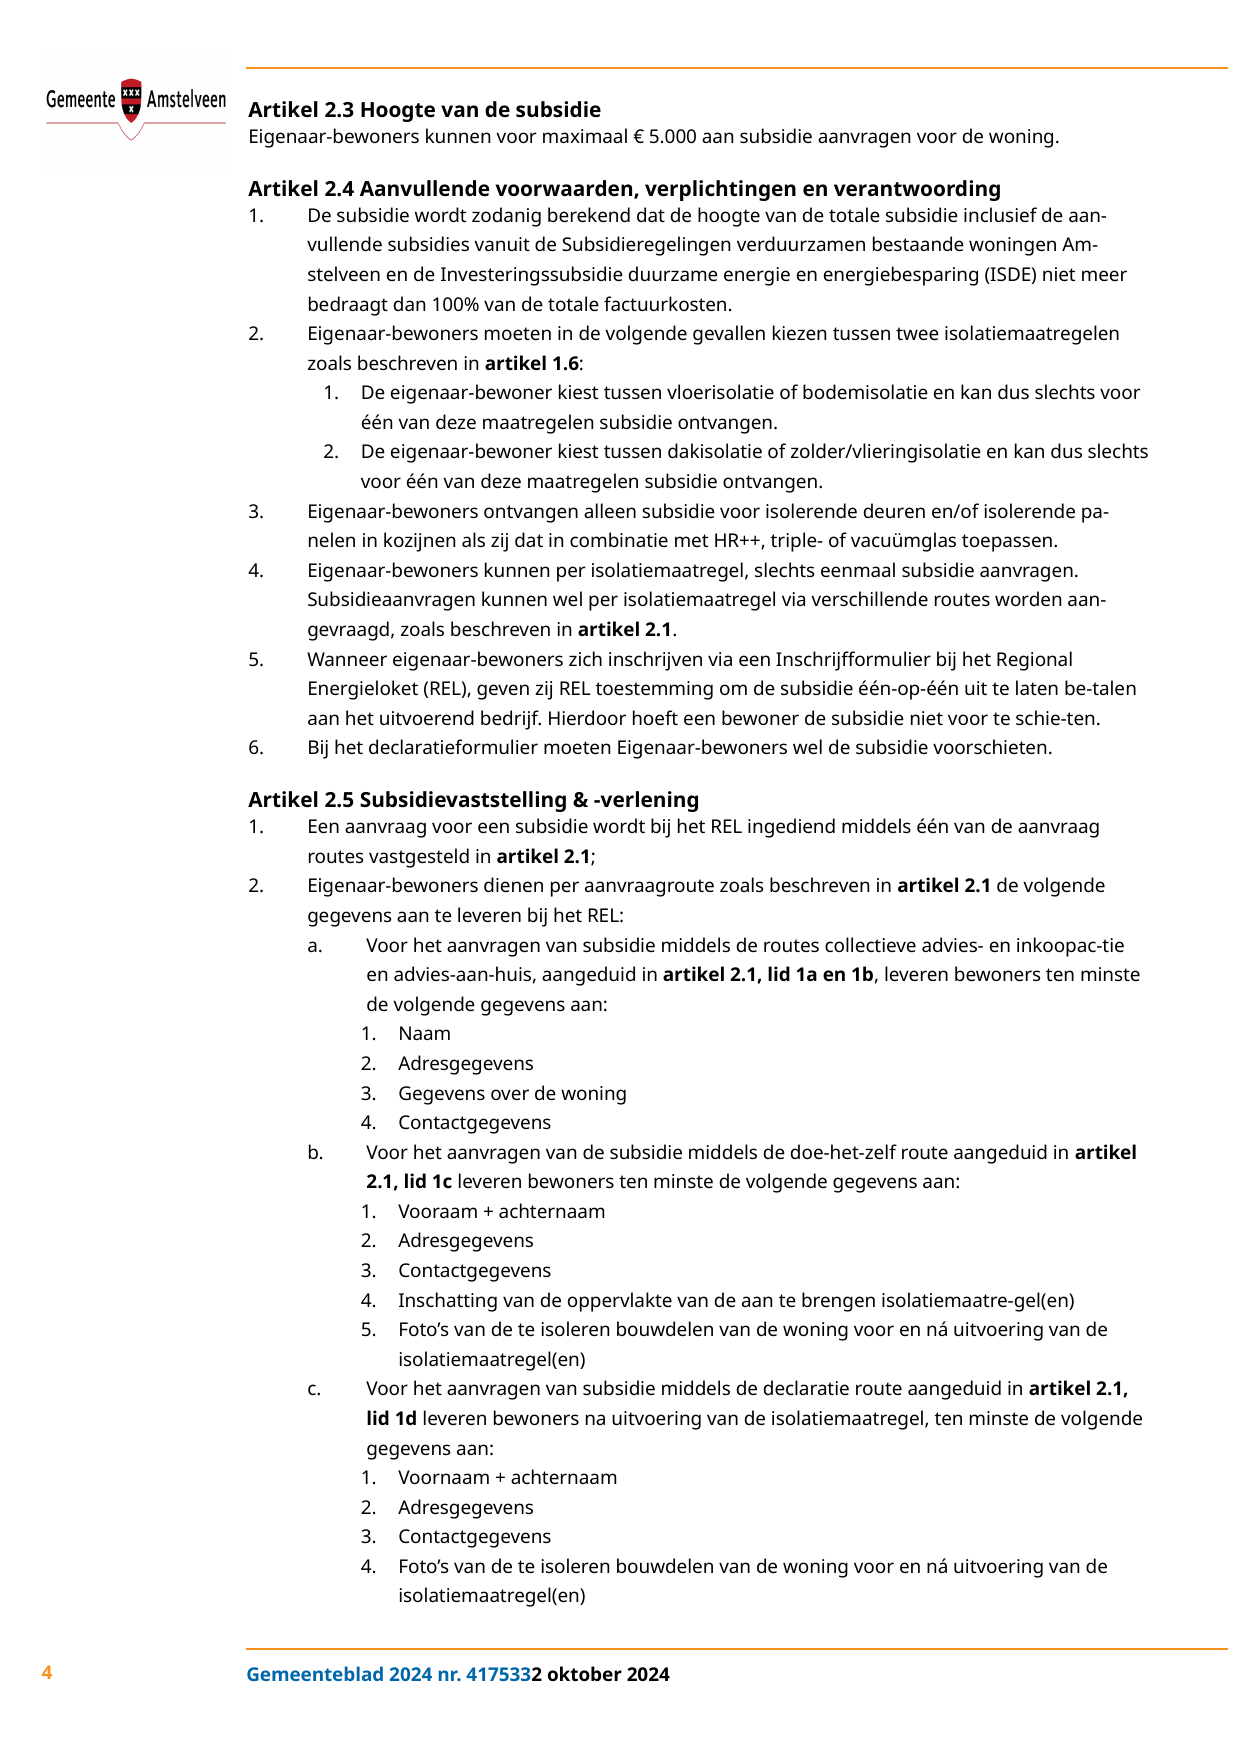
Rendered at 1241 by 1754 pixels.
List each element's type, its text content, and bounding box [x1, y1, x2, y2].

list Eigenaar-bewoners ontvangen alleen subsidie voor isolerende deuren en/of isolerende pa-nelen in kozijnen als zij dat in combinatie met HR++, triple- of vacuümglas toepassen. [248, 498, 1152, 553]
text Artikel 2.3 Hoogte van de subsidie [248, 95, 1152, 123]
list Voor het aanvragen van subsidie middels de declaratie route aangeduid in artikel 2.1, lid 1d leveren bewoners na uitvoering van de isolatiemaatregel, ten minste de volgende gegevens aan: [307, 1376, 1152, 1460]
list De subsidie wordt zodanig berekend dat de hoogte van de totale subsidie inclusief de aan-vullende subsidies vanuit de Subsidieregelingen verduurzamen bestaande woningen Am-stelveen en de Investeringssubsidie duurzame energie en energiebesparing (ISDE) niet meer bedraagt dan 100% van de totale factuurkosten. [248, 202, 1152, 317]
list Bij het declaratieformulier moeten Eigenaar-bewoners wel de subsidie voorschieten. [248, 734, 1152, 760]
list Eigenaar-bewoners kunnen per isolatiemaatregel, slechts eenmaal subsidie aanvragen. Subsidieaanvragen kunnen wel per isolatiemaatregel via verschillende routes worden aan-gevraagd, zoals beschreven in artikel 2.1. [248, 557, 1152, 642]
list Gegevens over de woning [361, 1080, 1152, 1105]
list Naam [361, 1021, 1152, 1046]
list Contactgegevens [361, 1257, 1152, 1283]
list Contactgegevens [361, 1523, 1152, 1549]
list Adresgegevens [361, 1050, 1152, 1076]
text Eigenaar-bewoners kunnen voor maximaal € 5.000 aan subsidie aanvragen voor de woning. [248, 123, 1152, 149]
list Adresgegevens [361, 1228, 1152, 1253]
list De eigenaar-bewoner kiest tussen dakisolatie of zolder/vlieringisolatie en kan dus slechts voor één van deze maatregelen subsidie ontvangen. [323, 439, 1152, 494]
list Foto’s van de te isoleren bouwdelen van de woning voor en ná uitvoering van de isolatiemaatregel(en) [361, 1316, 1152, 1372]
list Inschatting van de oppervlakte van de aan te brengen isolatiemaatre-gel(en) [361, 1287, 1152, 1312]
list Een aanvraag voor een subsidie wordt bij het REL ingediend middels één van de aanvraag routes vastgesteld in artikel 2.1; [248, 813, 1152, 869]
list Voornaam + achternaam [361, 1464, 1152, 1490]
list Voor het aanvragen van subsidie middels de routes collectieve advies- en inkoopac-tie en advies-aan-huis, aangeduid in artikel 2.1, lid 1a en 1b, leveren bewoners ten minste de volgende gegevens aan: [307, 932, 1152, 1017]
list Wanneer eigenaar-bewoners zich inschrijven via een Inschrijfformulier bij het Regional Energieloket (REL), geven zij REL toestemming om de subsidie één-op-één uit te laten be-talen aan het uitvoerend bedrijf. Hierdoor hoeft een bewoner de subsidie niet voor te schie-ten. [248, 646, 1152, 731]
list Eigenaar-bewoners moeten in de volgende gevallen kiezen tussen twee isolatiemaatregelen zoals beschreven in artikel 1.6: [248, 320, 1152, 376]
list De eigenaar-bewoner kiest tussen vloerisolatie of bodemisolatie en kan dus slechts voor één van deze maatregelen subsidie ontvangen. [323, 379, 1152, 435]
picture [41, 47, 231, 172]
text Artikel 2.4 Aanvullende voorwaarden, verplichtingen en verantwoording [248, 174, 1152, 202]
list Contactgegevens [361, 1109, 1152, 1135]
list Vooraam + achternaam [361, 1198, 1152, 1224]
list Voor het aanvragen van de subsidie middels de doe-het-zelf route aangeduid in artikel 2.1, lid 1c leveren bewoners ten minste de volgende gegevens aan: [307, 1139, 1152, 1194]
text Artikel 2.5 Subsidievaststelling & -verlening [248, 785, 1152, 813]
list Adresgegevens [361, 1494, 1152, 1519]
list Foto’s van de te isoleren bouwdelen van de woning voor en ná uitvoering van de isolatiemaatregel(en) [361, 1553, 1152, 1608]
list Eigenaar-bewoners dienen per aanvraagroute zoals beschreven in artikel 2.1 de volgende gegevens aan te leveren bij het REL: [248, 873, 1152, 928]
